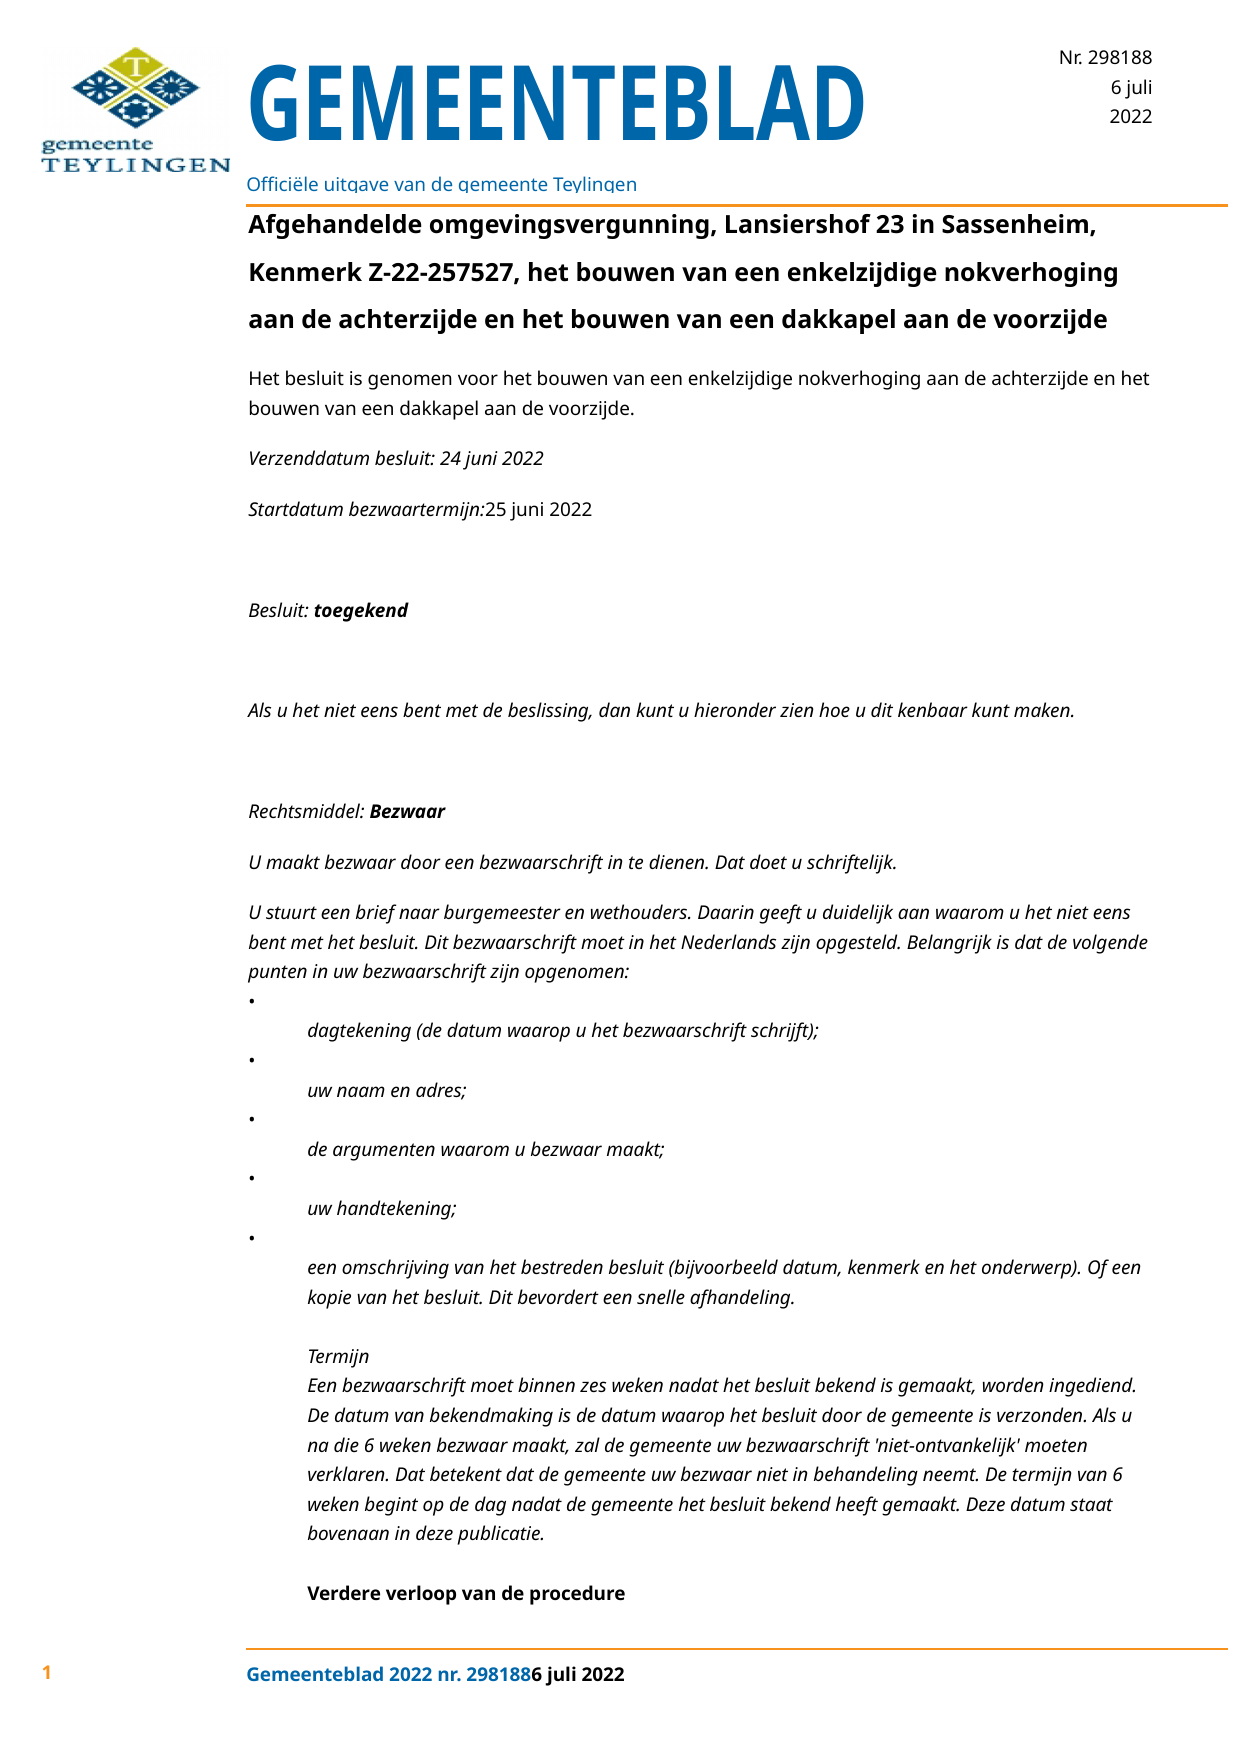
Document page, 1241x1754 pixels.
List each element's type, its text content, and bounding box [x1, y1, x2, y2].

list Verdere verloop van de procedure [248, 1580, 1152, 1605]
text U stuurt een brief naar burgemeester en wethouders. Daarin geeft u duidelijk aan waarom u het niet eens bent met het besluit. Dit bezwaarschrift moet in het Nederlands zijn opgesteld. Belangrijk is dat de volgende punten in uw bezwaarschrift zijn opgenomen: [248, 899, 1152, 984]
list Termijn [248, 1343, 1152, 1369]
list dagtekening (de datum waarop u het bezwaarschrift schrijft); [248, 1018, 1152, 1043]
text Verzenddatum besluit: 24 juni 2022 [248, 446, 1152, 471]
picture [41, 47, 231, 172]
text Als u het niet eens bent met de beslissing, dan kunt u hieronder zien hoe u dit kenbaar kunt maken. [248, 698, 1152, 723]
list de argumenten waarom u bezwaar maakt; [248, 1136, 1152, 1162]
text Besluit: toegekend [248, 597, 1152, 622]
text Het besluit is genomen voor het bouwen van een enkelzijdige nokverhoging aan de achterzijde en het bouwen van een dakkapel aan de voorzijde. [248, 366, 1152, 421]
text Startdatum bezwaartermijn:25 juni 2022 [248, 496, 1152, 522]
text Rechtsmiddel: Bezwaar [248, 798, 1152, 824]
list Een bezwaarschrift moet binnen zes weken nadat het besluit bekend is gemaakt, worden ingediend. De datum van bekendmaking is de datum waarop het besluit door de gemeente is verzonden. Als u na die 6 weken bezwaar maakt, zal de gemeente uw bezwaarschrift 'niet-ontvankelijk' moeten verklaren. Dat betekent dat de gemeente uw bezwaar niet in behandeling neemt. De termijn van 6 weken begint op de dag nadat de gemeente het besluit bekend heeft gemaakt. Deze datum staat bovenaan in deze publicatie. [248, 1373, 1152, 1546]
list uw handtekening; [248, 1195, 1152, 1221]
list uw naam en adres; [248, 1077, 1152, 1102]
text U maakt bezwaar door een bezwaarschrift in te dienen. Dat doet u schriftelijk. [248, 849, 1152, 874]
list een omschrijving van het bestreden besluit (bijvoorbeeld datum, kenmerk en het onderwerp). Of een kopie van het besluit. Dit bevordert een snelle afhandeling. [248, 1254, 1152, 1309]
text Afgehandelde omgevingsvergunning, Lansiershof 23 in Sassenheim, Kenmerk Z-22-257527, het bouwen van een enkelzijdige nokverhoging aan de achterzijde en het bouwen van een dakkapel aan de voorzijde [248, 207, 1152, 336]
